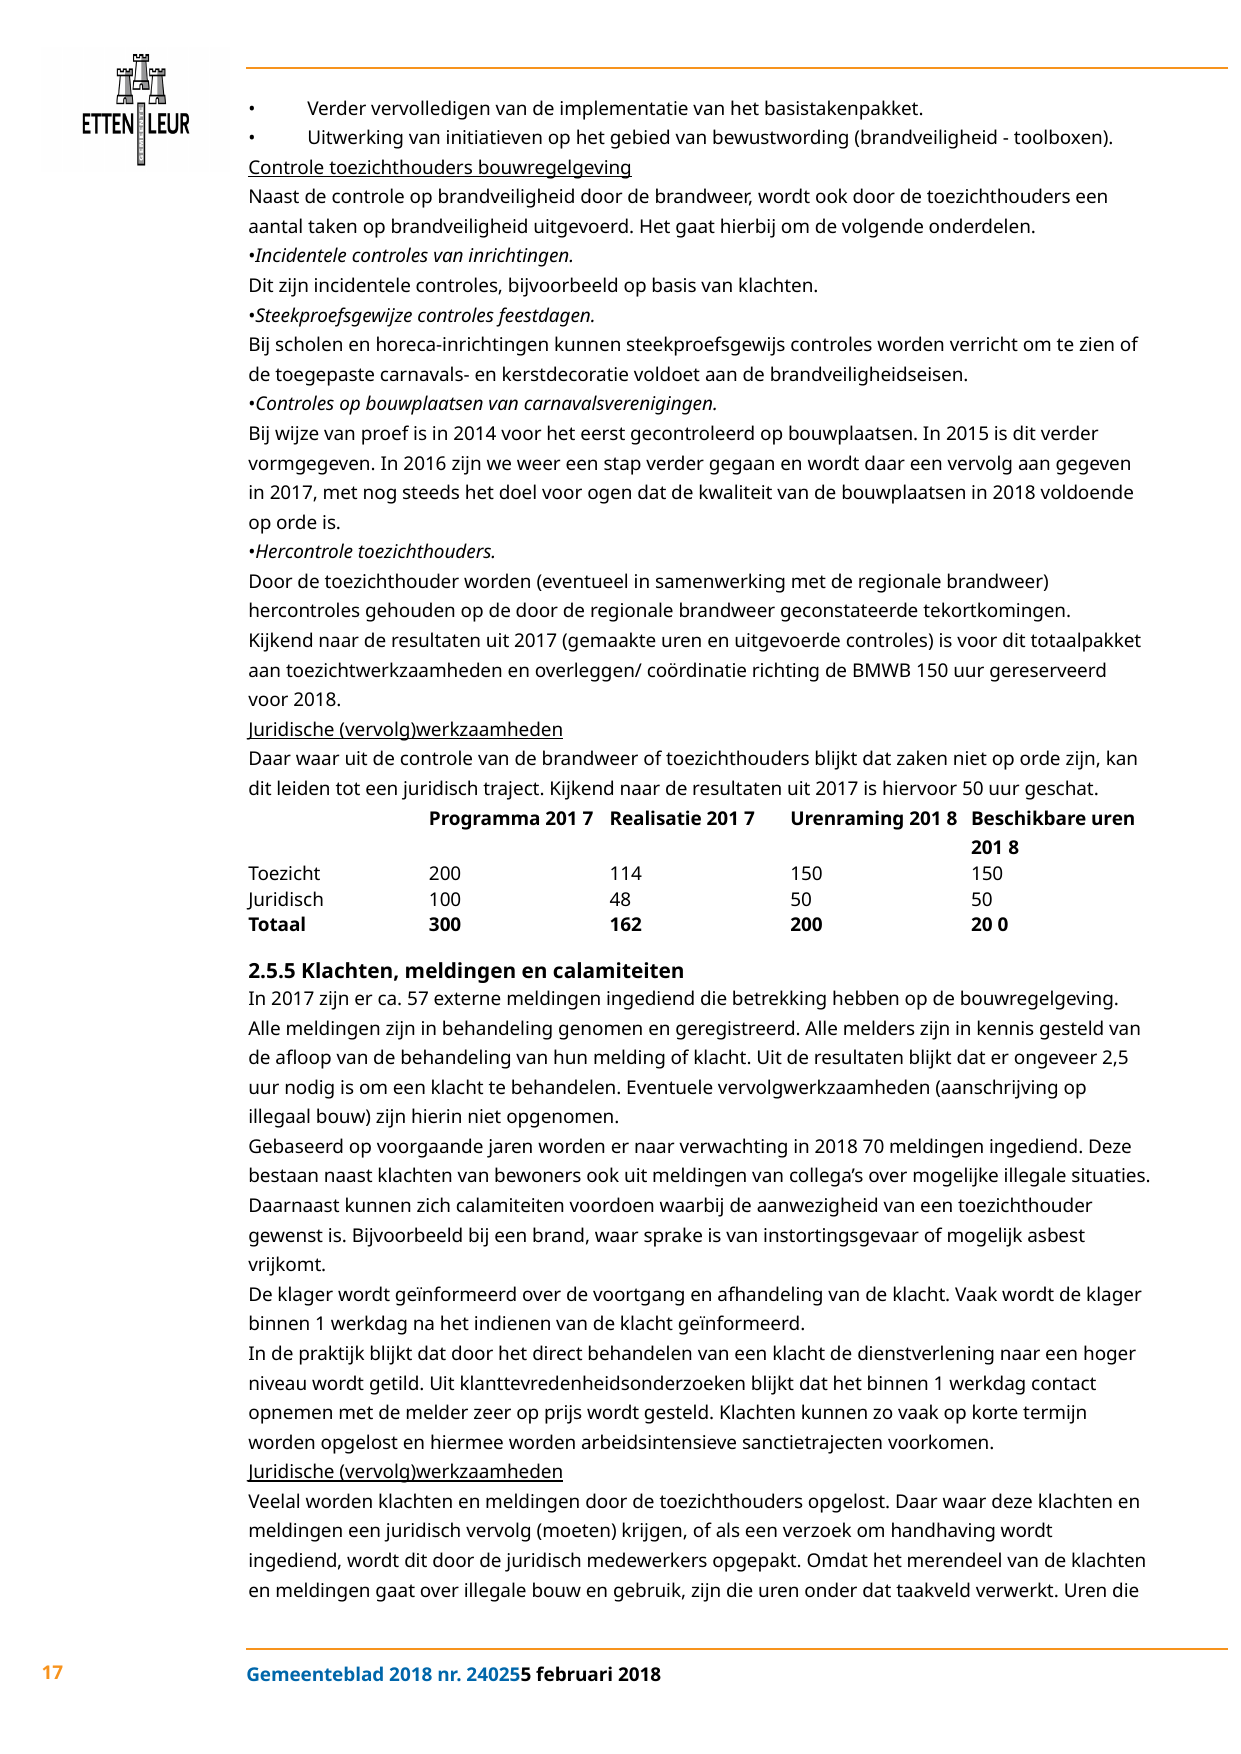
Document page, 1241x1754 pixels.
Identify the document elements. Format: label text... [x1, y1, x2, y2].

table_cell 20 0 [971, 912, 1152, 937]
table_cell 50 [790, 886, 971, 912]
text Naast de controle op brandveiligheid door de brandweer, wordt ook door de toezichthouders een aantal taken op brandveiligheid uitgevoerd. Het gaat hierbij om de volgende onderdelen. [248, 183, 1152, 239]
table_cell 114 [609, 860, 790, 886]
text In 2017 zijn er ca. 57 externe meldingen ingediend die betrekking hebben op de bouwregelgeving. Alle meldingen zijn in behandeling genomen en geregistreerd. Alle melders zijn in kennis gesteld van de afloop van de behandeling van hun melding of klacht. Uit de resultaten blijkt dat er ongeveer 2,5 uur nodig is om een klacht te behandelen. Eventuele vervolgwerkzaamheden (aanschrijving op illegaal bouw) zijn hierin niet opgenomen. [248, 985, 1152, 1129]
table_header Programma 201 7 [429, 805, 609, 860]
table_cell 300 [429, 912, 609, 937]
text Bij wijze van proef is in 2014 voor het eerst gecontroleerd op bouwplaatsen. In 2015 is dit verder vormgegeven. In 2016 zijn we weer een stap verder gegaan en wordt daar een vervolg aan gegeven in 2017, met nog steeds het doel voor ogen dat de kwaliteit van de bouwplaatsen in 2018 voldoende op orde is. [248, 420, 1152, 535]
text Controle toezichthouders bouwregelgeving [248, 154, 1152, 180]
text Daar waar uit de controle van de brandweer of toezichthouders blijkt dat zaken niet op orde zijn, kan dit leiden tot een juridisch traject. Kijkend naar de resultaten uit 2017 is hiervoor 50 uur geschat. [248, 746, 1152, 801]
list Verder vervolledigen van de implementatie van het basistakenpakket. [248, 95, 1152, 121]
table_cell Toezicht [248, 860, 429, 886]
table_cell 100 [429, 886, 609, 912]
text Dit zijn incidentele controles, bijvoorbeeld op basis van klachten. [248, 272, 1152, 298]
table_header Beschikbare uren 201 8 [971, 805, 1152, 860]
table_cell Totaal [248, 912, 429, 937]
text Veelal worden klachten en meldingen door de toezichthouders opgelost. Daar waar deze klachten en meldingen een juridisch vervolg (moeten) krijgen, of als een verzoek om handhaving wordt ingediend, wordt dit door de juridisch medewerkers opgepakt. Omdat het merendeel van de klachten en meldingen gaat over illegale bouw en gebruik, zijn die uren onder dat taakveld verwerkt. Uren die [248, 1488, 1152, 1602]
table_cell 200 [429, 860, 609, 886]
table_cell 162 [609, 912, 790, 937]
text Juridische (vervolg)werkzaamheden [248, 716, 1152, 742]
table_header Realisatie 201 7 [609, 805, 790, 860]
text Bij scholen en horeca-inrichtingen kunnen steekproefsgewijs controles worden verricht om te zien of de toegepaste carnavals- en kerstdecoratie voldoet aan de brandveiligheidseisen. [248, 331, 1152, 387]
table_cell 48 [609, 886, 790, 912]
list Uitwerking van initiatieven op het gebied van bewustwording (brandveiligheid - toolboxen). [248, 124, 1152, 150]
table_header Urenraming 201 8 [790, 805, 971, 860]
text De klager wordt geïnformeerd over de voortgang en afhandeling van de klacht. Vaak wordt de klager binnen 1 werkdag na het indienen van de klacht geïnformeerd. [248, 1281, 1152, 1336]
text In de praktijk blijkt dat door het direct behandelen van een klacht de dienstverlening naar een hoger niveau wordt getild. Uit klanttevredenheidsonderzoeken blijkt dat het binnen 1 werkdag contact opnemen met de melder zeer op prijs wordt gesteld. Klachten kunnen zo vaak op korte termijn worden opgelost en hiermee worden arbeidsintensieve sanctietrajecten voorkomen. [248, 1340, 1152, 1454]
table_cell 200 [790, 912, 971, 937]
text •Hercontrole toezichthouders. [248, 538, 1152, 564]
text 2.5.5 Klachten, meldingen en calamiteiten [248, 957, 1152, 985]
table_cell 150 [790, 860, 971, 886]
picture [41, 47, 231, 172]
table_cell 150 [971, 860, 1152, 886]
text •Steekproefsgewijze controles feestdagen. [248, 302, 1152, 328]
text •Controles op bouwplaatsen van carnavalsverenigingen. [248, 391, 1152, 416]
text Juridische (vervolg)werkzaamheden [248, 1458, 1152, 1484]
table_header [248, 805, 429, 860]
text •Incidentele controles van inrichtingen. [248, 243, 1152, 268]
table_cell Juridisch [248, 886, 429, 912]
text Door de toezichthouder worden (eventueel in samenwerking met de regionale brandweer) hercontroles gehouden op de door de regionale brandweer geconstateerde tekortkomingen. [248, 568, 1152, 623]
table_cell 50 [971, 886, 1152, 912]
text Gebaseerd op voorgaande jaren worden er naar verwachting in 2018 70 meldingen ingediend. Deze bestaan naast klachten van bewoners ook uit meldingen van collega’s over mogelijke illegale situaties. Daarnaast kunnen zich calamiteiten voordoen waarbij de aanwezigheid van een toezichthouder gewenst is. Bijvoorbeeld bij een brand, waar sprake is van instortingsgevaar of mogelijk asbest vrijkomt. [248, 1133, 1152, 1277]
text Kijkend naar de resultaten uit 2017 (gemaakte uren en uitgevoerde controles) is voor dit totaalpakket aan toezichtwerkzaamheden en overleggen/ coördinatie richting de BMWB 150 uur gereserveerd voor 2018. [248, 627, 1152, 712]
